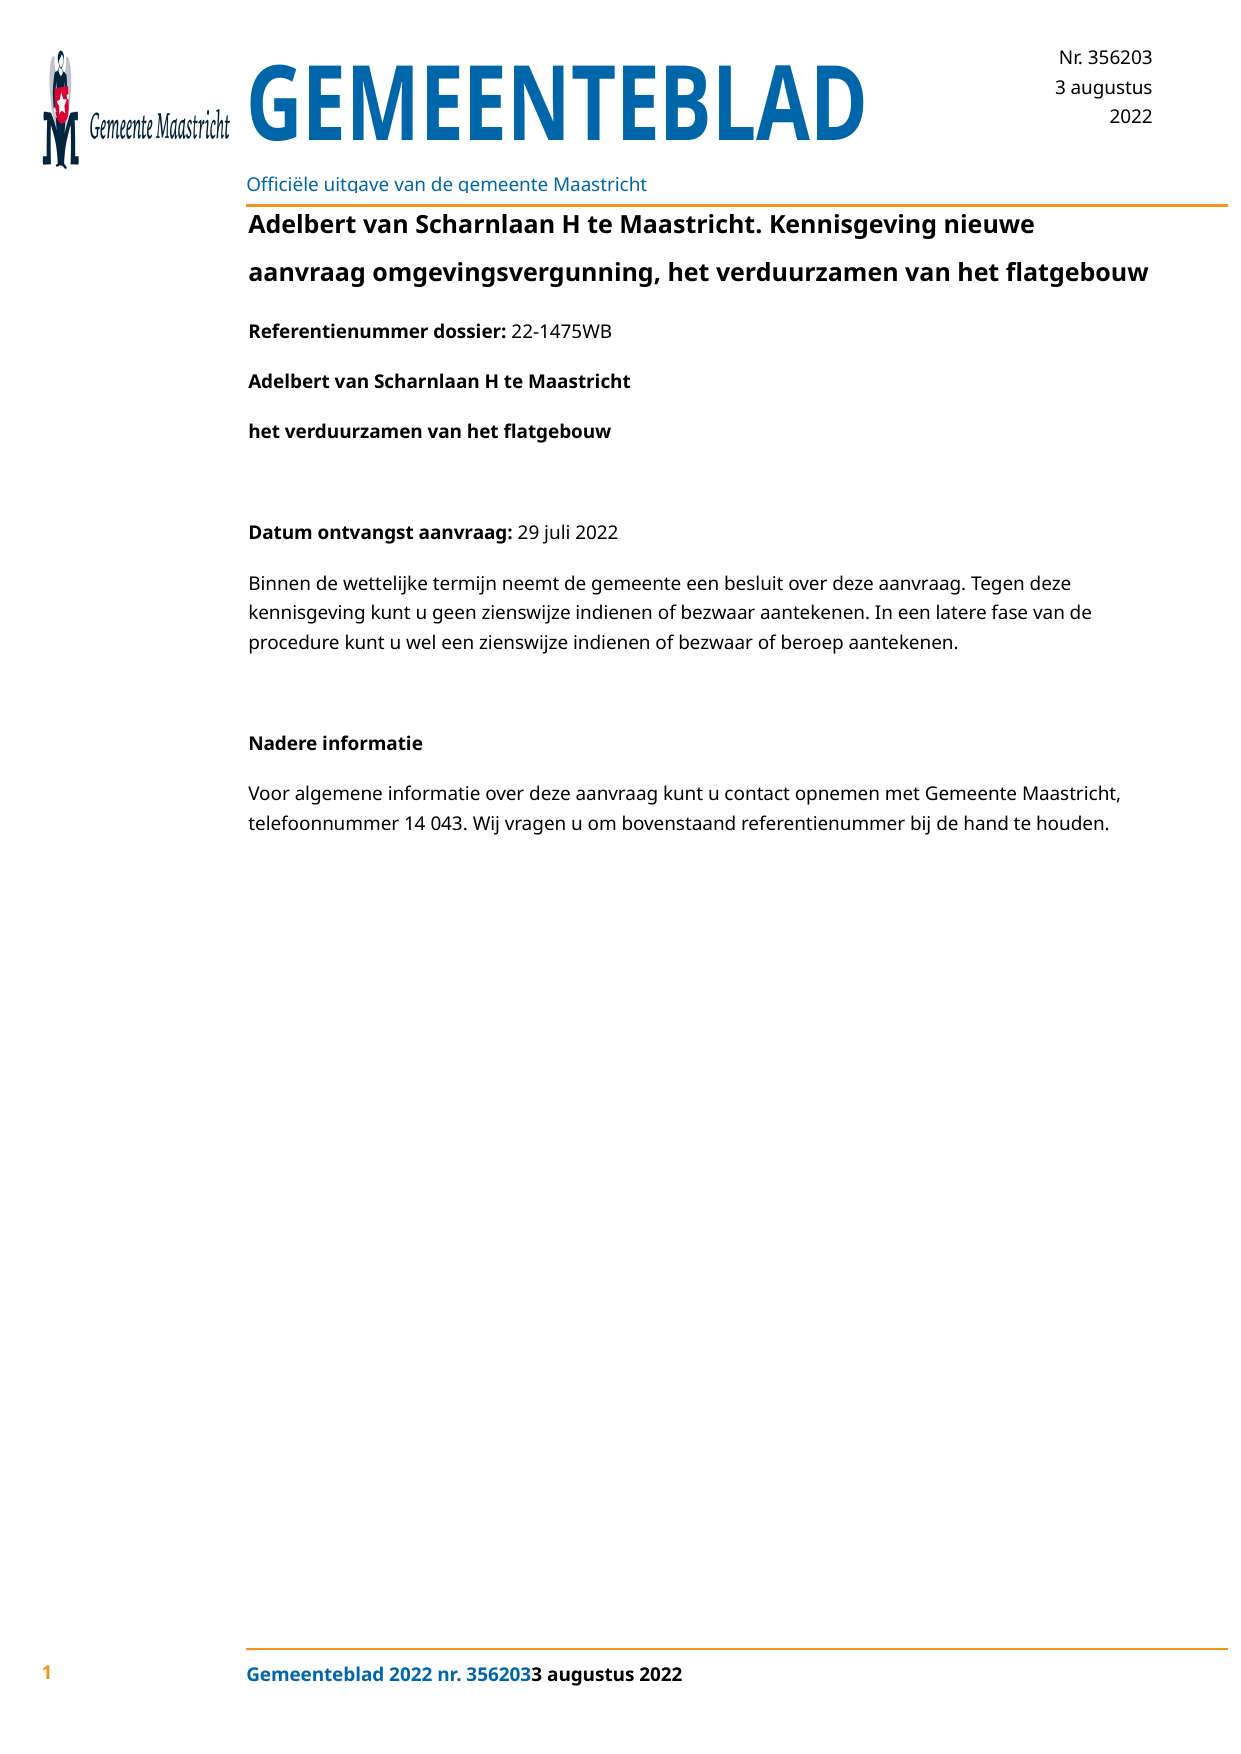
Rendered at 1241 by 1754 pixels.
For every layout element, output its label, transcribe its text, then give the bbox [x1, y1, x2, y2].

text Voor algemene informatie over deze aanvraag kunt u contact opnemen met Gemeente Maastricht, telefoonnummer 14 043. Wij vragen u om bovenstaand referentienummer bij de hand te houden. [248, 780, 1152, 836]
text Adelbert van Scharnlaan H te Maastricht [248, 368, 1152, 394]
text Nadere informatie [248, 730, 1152, 756]
text Adelbert van Scharnlaan H te Maastricht. Kennisgeving nieuwe aanvraag omgevingsvergunning, het verduurzamen van het flatgebouw [248, 207, 1152, 288]
picture [41, 47, 231, 172]
text Binnen de wettelijke termijn neemt de gemeente een besluit over deze aanvraag. Tegen deze kennisgeving kunt u geen zienswijze indienen of bezwaar aantekenen. In een latere fase van de procedure kunt u wel een zienswijze indienen of bezwaar of beroep aantekenen. [248, 570, 1152, 655]
text Referentienummer dossier: 22-1475WB [248, 318, 1152, 344]
text het verduurzamen van het flatgebouw [248, 419, 1152, 444]
text Datum ontvangst aanvraag: 29 juli 2022 [248, 519, 1152, 545]
